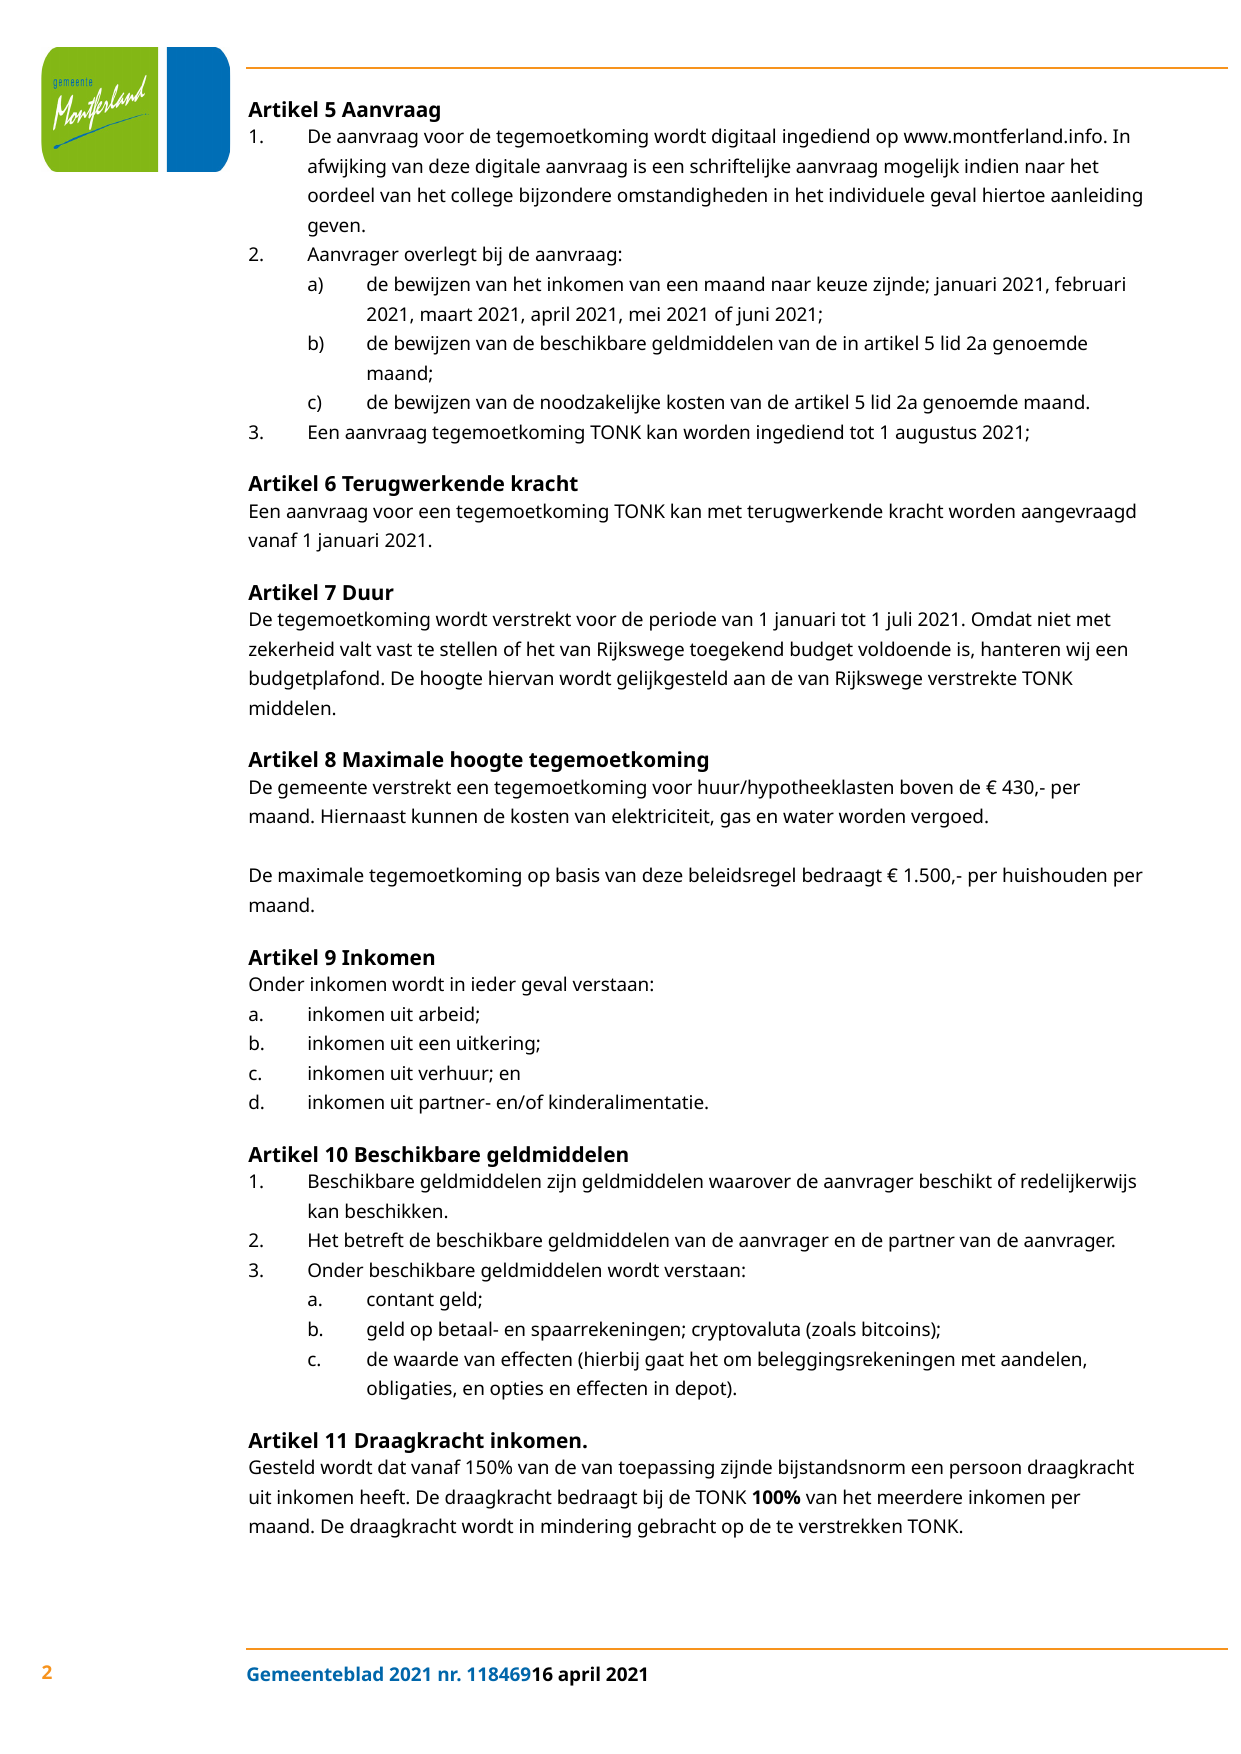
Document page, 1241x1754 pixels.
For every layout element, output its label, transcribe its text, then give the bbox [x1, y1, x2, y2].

list Het betreft de beschikbare geldmiddelen van de aanvrager en de partner van de aanvrager. [248, 1227, 1152, 1253]
text De tegemoetkoming wordt verstrekt voor de periode van 1 januari tot 1 juli 2021. Omdat niet met zekerheid valt vast te stellen of het van Rijkswege toegekend budget voldoende is, hanteren wij een budgetplafond. De hoogte hiervan wordt gelijkgesteld aan de van Rijkswege verstrekte TONK middelen. [248, 606, 1152, 721]
text Een aanvraag voor een tegemoetkoming TONK kan met terugwerkende kracht worden aangevraagd vanaf 1 januari 2021. [248, 498, 1152, 553]
text Artikel 6 Terugwerkende kracht [248, 469, 1152, 498]
list geld op betaal- en spaarrekeningen; cryptovaluta (zoals bitcoins); [307, 1316, 1152, 1342]
list de bewijzen van de beschikbare geldmiddelen van de in artikel 5 lid 2a genoemde maand; [307, 330, 1152, 386]
list de bewijzen van het inkomen van een maand naar keuze zijnde; januari 2021, februari 2021, maart 2021, april 2021, mei 2021 of juni 2021; [307, 271, 1152, 326]
list de waarde van effecten (hierbij gaat het om beleggingsrekeningen met aandelen, obligaties, en opties en effecten in depot). [307, 1346, 1152, 1401]
list de bewijzen van de noodzakelijke kosten van de artikel 5 lid 2a genoemde maand. [307, 389, 1152, 415]
list Beschikbare geldmiddelen zijn geldmiddelen waarover de aanvrager beschikt of redelijkerwijs kan beschikken. [248, 1168, 1152, 1224]
text Artikel 7 Duur [248, 578, 1152, 606]
list inkomen uit verhuur; en [248, 1060, 1152, 1086]
text Artikel 8 Maximale hoogte tegemoetkoming [248, 746, 1152, 774]
list inkomen uit een uitkering; [248, 1030, 1152, 1056]
list contant geld; [307, 1287, 1152, 1312]
list Aanvrager overlegt bij de aanvraag: [248, 242, 1152, 267]
text Artikel 9 Inkomen [248, 943, 1152, 971]
list Onder beschikbare geldmiddelen wordt verstaan: [248, 1257, 1152, 1283]
text Artikel 10 Beschikbare geldmiddelen [248, 1140, 1152, 1168]
text Onder inkomen wordt in ieder geval verstaan: [248, 971, 1152, 997]
list inkomen uit arbeid; [248, 1001, 1152, 1026]
list Een aanvraag tegemoetkoming TONK kan worden ingediend tot 1 augustus 2021; [248, 419, 1152, 445]
text Gesteld wordt dat vanaf 150% van de van toepassing zijnde bijstandsnorm een persoon draagkracht uit inkomen heeft. De draagkracht bedraagt bij de TONK 100% van het meerdere inkomen per maand. De draagkracht wordt in mindering gebracht op de te verstrekken TONK. [248, 1454, 1152, 1539]
text De gemeente verstrekt een tegemoetkoming voor huur/hypotheeklasten boven de € 430,- per maand. Hiernaast kunnen de kosten van elektriciteit, gas en water worden vergoed. [248, 774, 1152, 829]
text Artikel 11 Draagkracht inkomen. [248, 1426, 1152, 1454]
list De aanvraag voor de tegemoetkoming wordt digitaal ingediend op www.montferland.info. In afwijking van deze digitale aanvraag is een schriftelijke aanvraag mogelijk indien naar het oordeel van het college bijzondere omstandigheden in het individuele geval hiertoe aanleiding geven. [248, 123, 1152, 238]
picture [41, 47, 231, 172]
list inkomen uit partner- en/of kinderalimentatie. [248, 1089, 1152, 1115]
text Artikel 5 Aanvraag [248, 95, 1152, 123]
text De maximale tegemoetkoming op basis van deze beleidsregel bedraagt € 1.500,- per huishouden per maand. [248, 863, 1152, 918]
